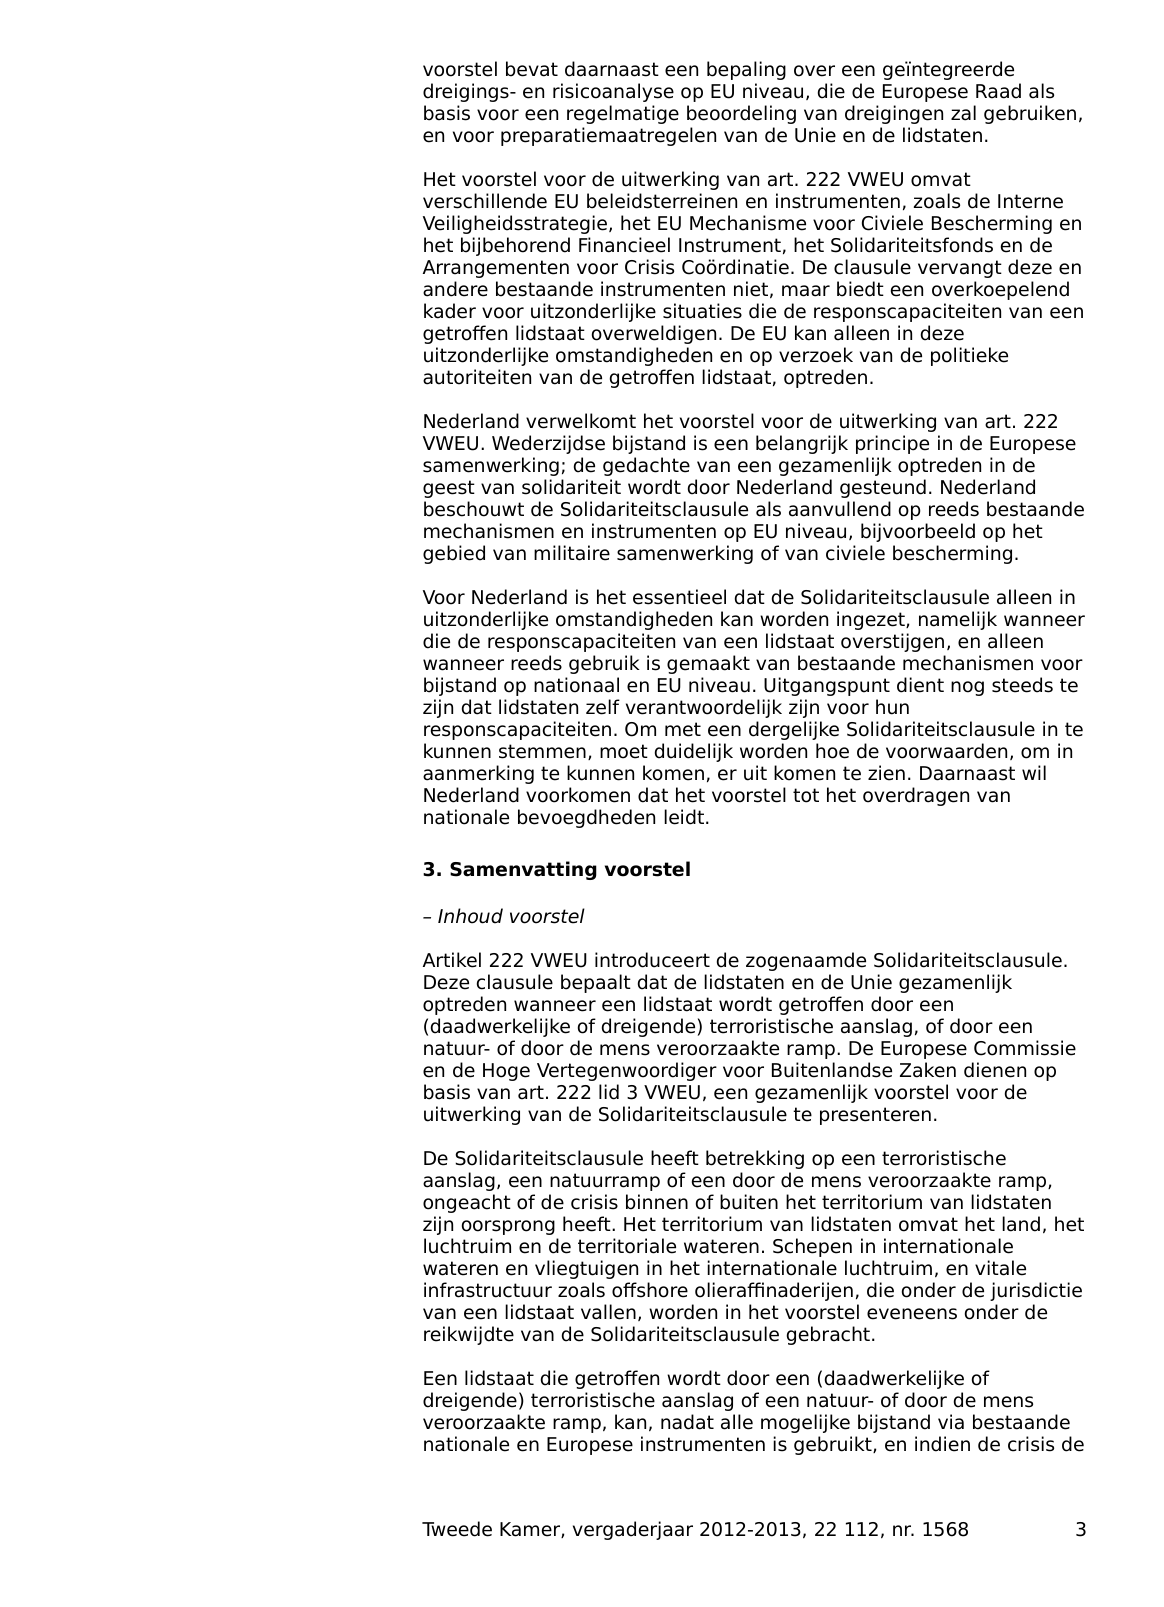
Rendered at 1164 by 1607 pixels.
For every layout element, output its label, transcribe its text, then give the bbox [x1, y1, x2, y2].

text Artikel 222 VWEU introduceert de zogenaamde Solidariteitsclausule. Deze clausule bepaalt dat de lidstaten en de Unie gezamenlijk optreden wanneer een lidstaat wordt getroffen door een (daadwerkelijke of dreigende) terroristische aanslag, of door een natuur- of door de mens veroorzaakte ramp. De Europese Commissie en de Hoge Vertegenwoordiger voor Buitenlandse Zaken dienen op basis van art. 222 lid 3 VWEU, een gezamenlijk voorstel voor de uitwerking van de Solidariteitsclausule te presenteren. [422, 950, 1087, 1126]
subtitle – Inhoud voorstel [422, 906, 1087, 928]
text Voor Nederland is het essentieel dat de Solidariteitsclausule alleen in uitzonderlijke omstandigheden kan worden ingezet, namelijk wanneer die de responscapaciteiten van een lidstaat overstijgen, en alleen wanneer reeds gebruik is gemaakt van bestaande mechanismen voor bijstand op nationaal en EU niveau. Uitgangspunt dient nog steeds te zijn dat lidstaten zelf verantwoordelijk zijn voor hun responscapaciteiten. Om met een dergelijke Solidariteitsclausule in te kunnen stemmen, moet duidelijk worden hoe de voorwaarden, om in aanmerking te kunnen komen, er uit komen te zien. Daarnaast wil Nederland voorkomen dat het voorstel tot het overdragen van nationale bevoegdheden leidt. [422, 587, 1087, 829]
subtitle 3. Samenvatting voorstel [422, 859, 1087, 881]
text voorstel bevat daarnaast een bepaling over een geïntegreerde dreigings- en risicoanalyse op EU niveau, die de Europese Raad als basis voor een regelmatige beoordeling van dreigingen zal gebruiken, en voor preparatiemaatregelen van de Unie en de lidstaten. [422, 59, 1087, 147]
text De Solidariteitsclausule heeft betrekking op een terroristische aanslag, een natuurramp of een door de mens veroorzaakte ramp, ongeacht of de crisis binnen of buiten het territorium van lidstaten zijn oorsprong heeft. Het territorium van lidstaten omvat het land, het luchtruim en de territoriale wateren. Schepen in internationale wateren en vliegtuigen in het internationale luchtruim, en vitale infrastructuur zoals offshore olieraffinaderijen, die onder de jurisdictie van een lidstaat vallen, worden in het voorstel eveneens onder de reikwijdte van de Solidariteitsclausule gebracht. [422, 1148, 1087, 1346]
text Het voorstel voor de uitwerking van art. 222 VWEU omvat verschillende EU beleidsterreinen en instrumenten, zoals de Interne Veiligheidsstrategie, het EU Mechanisme voor Civiele Bescherming en het bijbehorend Financieel Instrument, het Solidariteitsfonds en de Arrangementen voor Crisis Coördinatie. De clausule vervangt deze en andere bestaande instrumenten niet, maar biedt een overkoepelend kader voor uitzonderlijke situaties die de responscapaciteiten van een getroffen lidstaat overweldigen. De EU kan alleen in deze uitzonderlijke omstandigheden en op verzoek van de politieke autoriteiten van de getroffen lidstaat, optreden. [422, 169, 1087, 389]
text Nederland verwelkomt het voorstel voor de uitwerking van art. 222 VWEU. Wederzijdse bijstand is een belangrijk principe in de Europese samenwerking; de gedachte van een gezamenlijk optreden in de geest van solidariteit wordt door Nederland gesteund. Nederland beschouwt de Solidariteitsclausule als aanvullend op reeds bestaande mechanismen en instrumenten op EU niveau, bijvoorbeeld op het gebied van militaire samenwerking of van civiele bescherming. [422, 411, 1087, 565]
text Een lidstaat die getroffen wordt door een (daadwerkelijke of dreigende) terroristische aanslag of een natuur- of door de mens veroorzaakte ramp, kan, nadat alle mogelijke bijstand via bestaande nationale en Europese instrumenten is gebruikt, en indien de crisis de [422, 1368, 1087, 1456]
